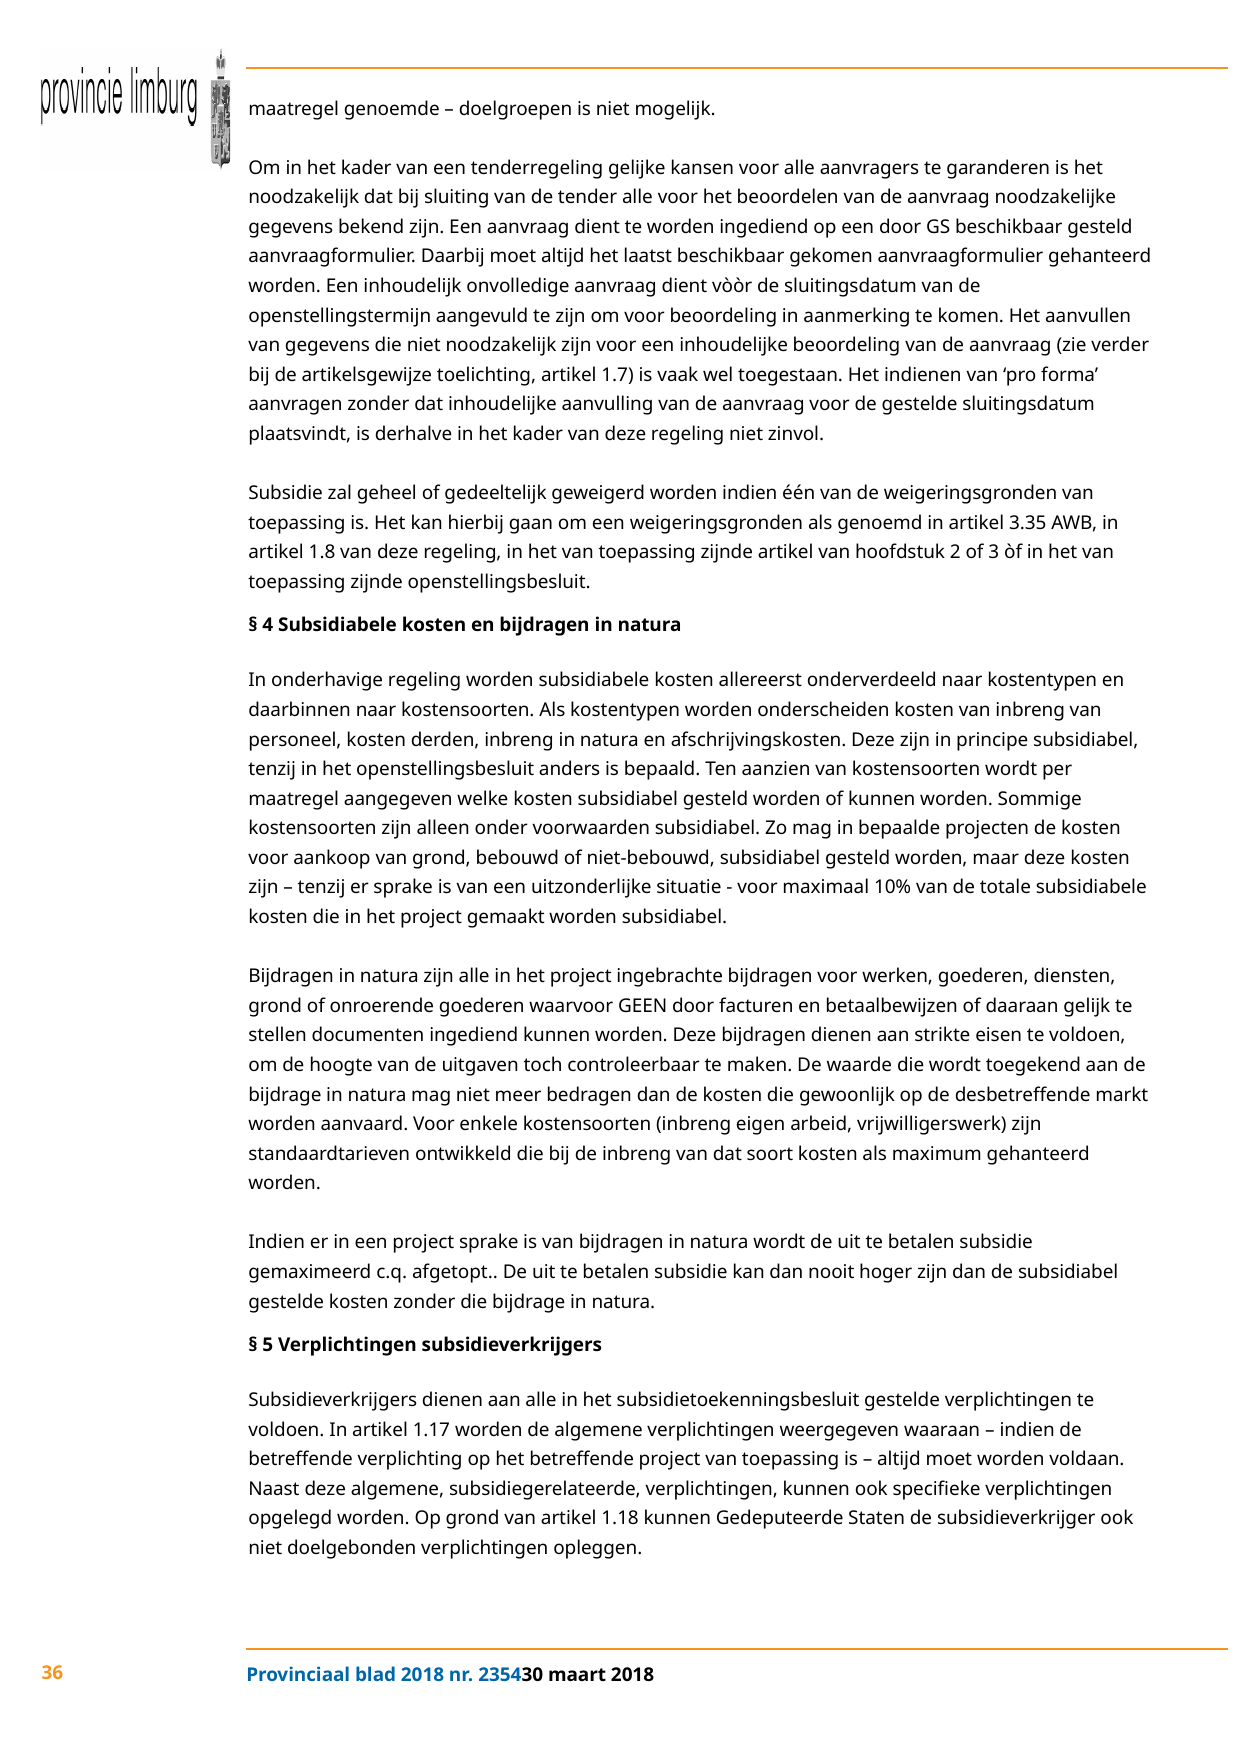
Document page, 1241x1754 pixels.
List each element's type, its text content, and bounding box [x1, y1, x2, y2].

text § 4 Subsidiabele kosten en bijdragen in natura [248, 611, 1152, 637]
text Om in het kader van een tenderregeling gelijke kansen voor alle aanvragers te garanderen is het noodzakelijk dat bij sluiting van de tender alle voor het beoordelen van de aanvraag noodzakelijke gegevens bekend zijn. Een aanvraag dient te worden ingediend op een door GS beschikbaar gesteld aanvraagformulier. Daarbij moet altijd het laatst beschikbaar gekomen aanvraagformulier gehanteerd worden. Een inhoudelijk onvolledige aanvraag dient vòòr de sluitingsdatum van de openstellingstermijn aangevuld te zijn om voor beoordeling in aanmerking te komen. Het aanvullen van gegevens die niet noodzakelijk zijn voor een inhoudelijke beoordeling van de aanvraag (zie verder bij de artikelsgewijze toelichting, artikel 1.7) is vaak wel toegestaan. Het indienen van ‘pro forma’ aanvragen zonder dat inhoudelijke aanvulling van de aanvraag voor de gestelde sluitingsdatum plaatsvindt, is derhalve in het kader van deze regeling niet zinvol. [248, 154, 1152, 446]
text Bijdragen in natura zijn alle in het project ingebrachte bijdragen voor werken, goederen, diensten, grond of onroerende goederen waarvoor GEEN door facturen en betaalbewijzen of daaraan gelijk te stellen documenten ingediend kunnen worden. Deze bijdragen dienen aan strikte eisen te voldoen, om de hoogte van de uitgaven toch controleerbaar te maken. De waarde die wordt toegekend aan de bijdrage in natura mag niet meer bedragen dan de kosten die gewoonlijk op de desbetreffende markt worden aanvaard. Voor enkele kostensoorten (inbreng eigen arbeid, vrijwilligerswerk) zijn standaardtarieven ontwikkeld die bij de inbreng van dat soort kosten als maximum gehanteerd worden. [248, 962, 1152, 1195]
text § 5 Verplichtingen subsidieverkrijgers [248, 1331, 1152, 1357]
picture [41, 47, 231, 172]
text Subsidie zal geheel of gedeeltelijk geweigerd worden indien één van de weigeringsgronden van toepassing is. Het kan hierbij gaan om een weigeringsgronden als genoemd in artikel 3.35 AWB, in artikel 1.8 van deze regeling, in het van toepassing zijnde artikel van hoofdstuk 2 of 3 òf in het van toepassing zijnde openstellingsbesluit. [248, 479, 1152, 594]
text In onderhavige regeling worden subsidiabele kosten allereerst onderverdeeld naar kostentypen en daarbinnen naar kostensoorten. Als kostentypen worden onderscheiden kosten van inbreng van personeel, kosten derden, inbreng in natura en afschrijvingskosten. Deze zijn in principe subsidiabel, tenzij in het openstellingsbesluit anders is bepaald. Ten aanzien van kostensoorten wordt per maatregel aangegeven welke kosten subsidiabel gesteld worden of kunnen worden. Sommige kostensoorten zijn alleen onder voorwaarden subsidiabel. Zo mag in bepaalde projecten de kosten voor aankoop van grond, bebouwd of niet-bebouwd, subsidiabel gesteld worden, maar deze kosten zijn – tenzij er sprake is van een uitzonderlijke situatie - voor maximaal 10% van de totale subsidiabele kosten die in het project gemaakt worden subsidiabel. [248, 667, 1152, 929]
text Subsidieverkrijgers dienen aan alle in het subsidietoekenningsbesluit gestelde verplichtingen te voldoen. In artikel 1.17 worden de algemene verplichtingen weergegeven waaraan – indien de betreffende verplichting op het betreffende project van toepassing is – altijd moet worden voldaan. Naast deze algemene, subsidiegerelateerde, verplichtingen, kunnen ook specifieke verplichtingen opgelegd worden. Op grond van artikel 1.18 kunnen Gedeputeerde Staten de subsidieverkrijger ook niet doelgebonden verplichtingen opleggen. [248, 1386, 1152, 1560]
text Indien er in een project sprake is van bijdragen in natura wordt de uit te betalen subsidie gemaximeerd c.q. afgetopt.. De uit te betalen subsidie kan dan nooit hoger zijn dan de subsidiabel gestelde kosten zonder die bijdrage in natura. [248, 1229, 1152, 1313]
text maatregel genoemde – doelgroepen is niet mogelijk. [248, 95, 1152, 121]
